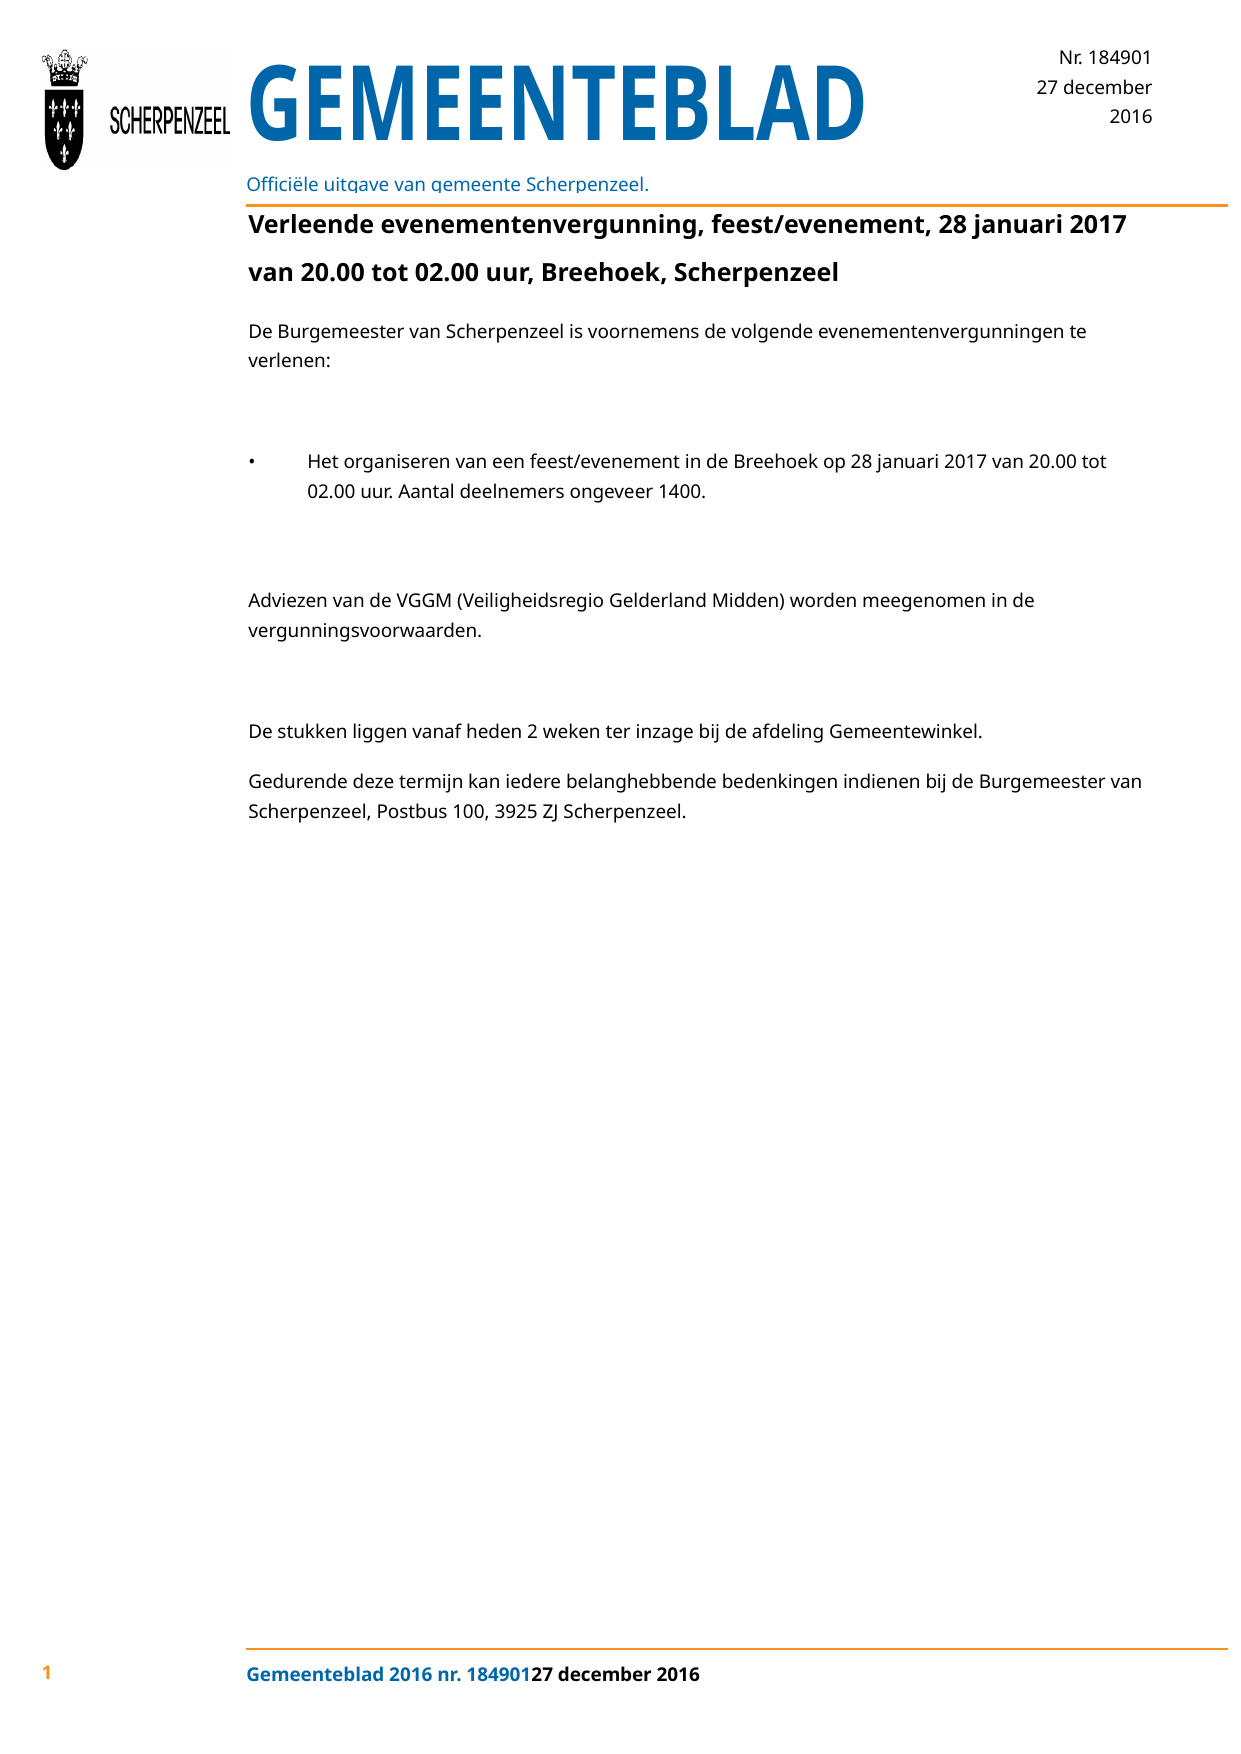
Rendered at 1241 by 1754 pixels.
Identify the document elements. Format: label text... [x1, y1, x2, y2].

list Het organiseren van een feest/evenement in de Breehoek op 28 januari 2017 van 20.00 tot 02.00 uur. Aantal deelnemers ongeveer 1400. [248, 448, 1152, 504]
text Adviezen van de VGGM (Veiligheidsregio Gelderland Midden) worden meegenomen in de vergunningsvoorwaarden. [248, 587, 1152, 643]
text Verleende evenementenvergunning, feest/evenement, 28 januari 2017 van 20.00 tot 02.00 uur, Breehoek, Scherpenzeel [248, 207, 1152, 288]
text De Burgemeester van Scherpenzeel is voornemens de volgende evenementenvergunningen te verlenen: [248, 318, 1152, 373]
picture [41, 47, 231, 172]
text De stukken liggen vanaf heden 2 weken ter inzage bij de afdeling Gemeentewinkel. [248, 718, 1152, 744]
text Gedurende deze termijn kan iedere belanghebbende bedenkingen indienen bij de Burgemeester van Scherpenzeel, Postbus 100, 3925 ZJ Scherpenzeel. [248, 768, 1152, 824]
